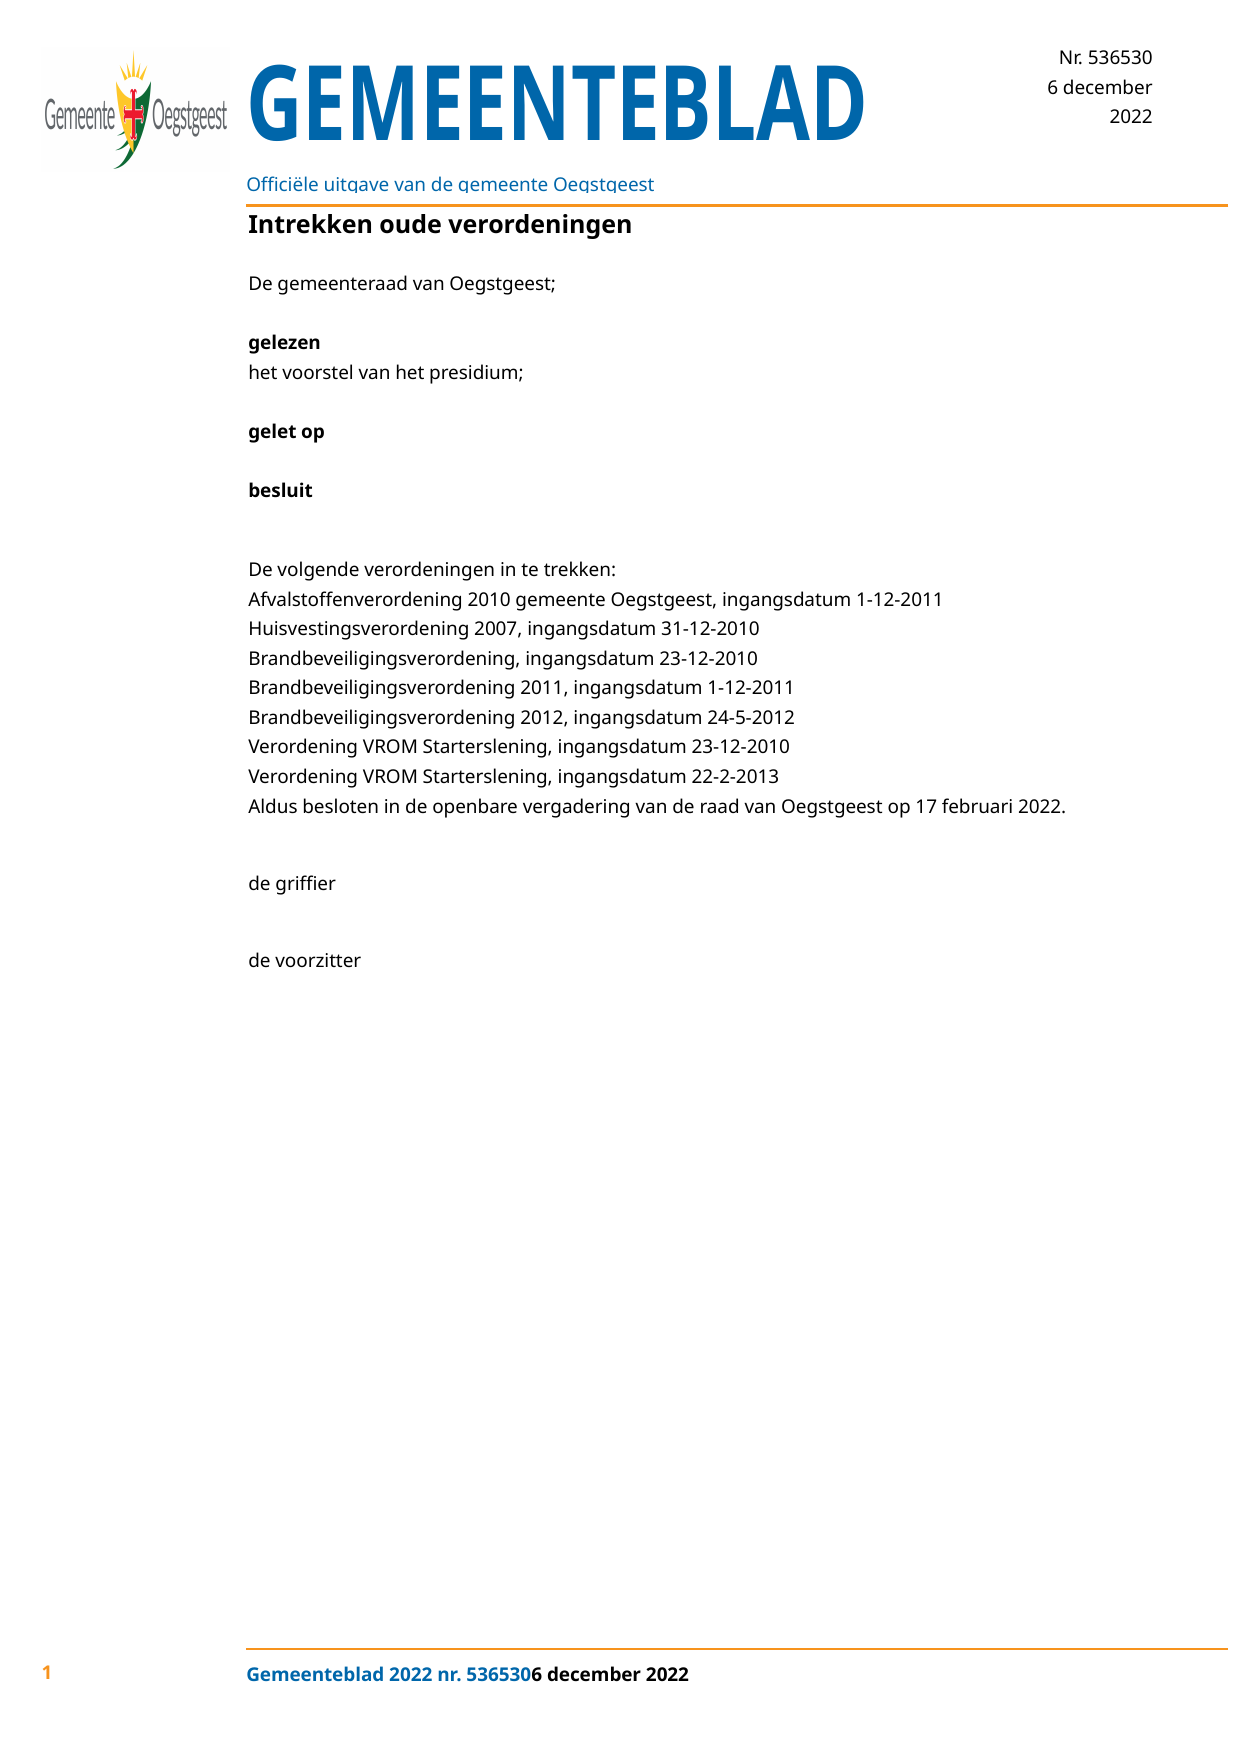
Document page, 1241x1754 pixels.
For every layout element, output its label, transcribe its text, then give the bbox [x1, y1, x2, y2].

text de griffier [248, 870, 1152, 896]
text het voorstel van het presidium; [248, 359, 1152, 385]
text Verordening VROM Starterslening, ingangsdatum 23-12-2010 [248, 734, 1152, 759]
text De gemeenteraad van Oegstgeest; [248, 270, 1152, 296]
text Huisvestingsverordening 2007, ingangsdatum 31-12-2010 [248, 615, 1152, 641]
text Aldus besloten in de openbare vergadering van de raad van Oegstgeest op 17 februari 2022. [248, 793, 1152, 819]
text de voorzitter [248, 947, 1152, 973]
picture [41, 47, 231, 172]
text Brandbeveiligingsverordening 2011, ingangsdatum 1-12-2011 [248, 674, 1152, 700]
text Brandbeveiligingsverordening 2012, ingangsdatum 24-5-2012 [248, 704, 1152, 730]
text Afvalstoffenverordening 2010 gemeente Oegstgeest, ingangsdatum 1-12-2011 [248, 586, 1152, 612]
text besluit [248, 477, 1152, 503]
text gelezen [248, 329, 1152, 355]
text Brandbeveiligingsverordening, ingangsdatum 23-12-2010 [248, 645, 1152, 671]
text Intrekken oude verordeningen [248, 207, 1152, 241]
text De volgende verordeningen in te trekken: [248, 556, 1152, 582]
text Verordening VROM Starterslening, ingangsdatum 22-2-2013 [248, 763, 1152, 789]
text gelet op [248, 418, 1152, 444]
